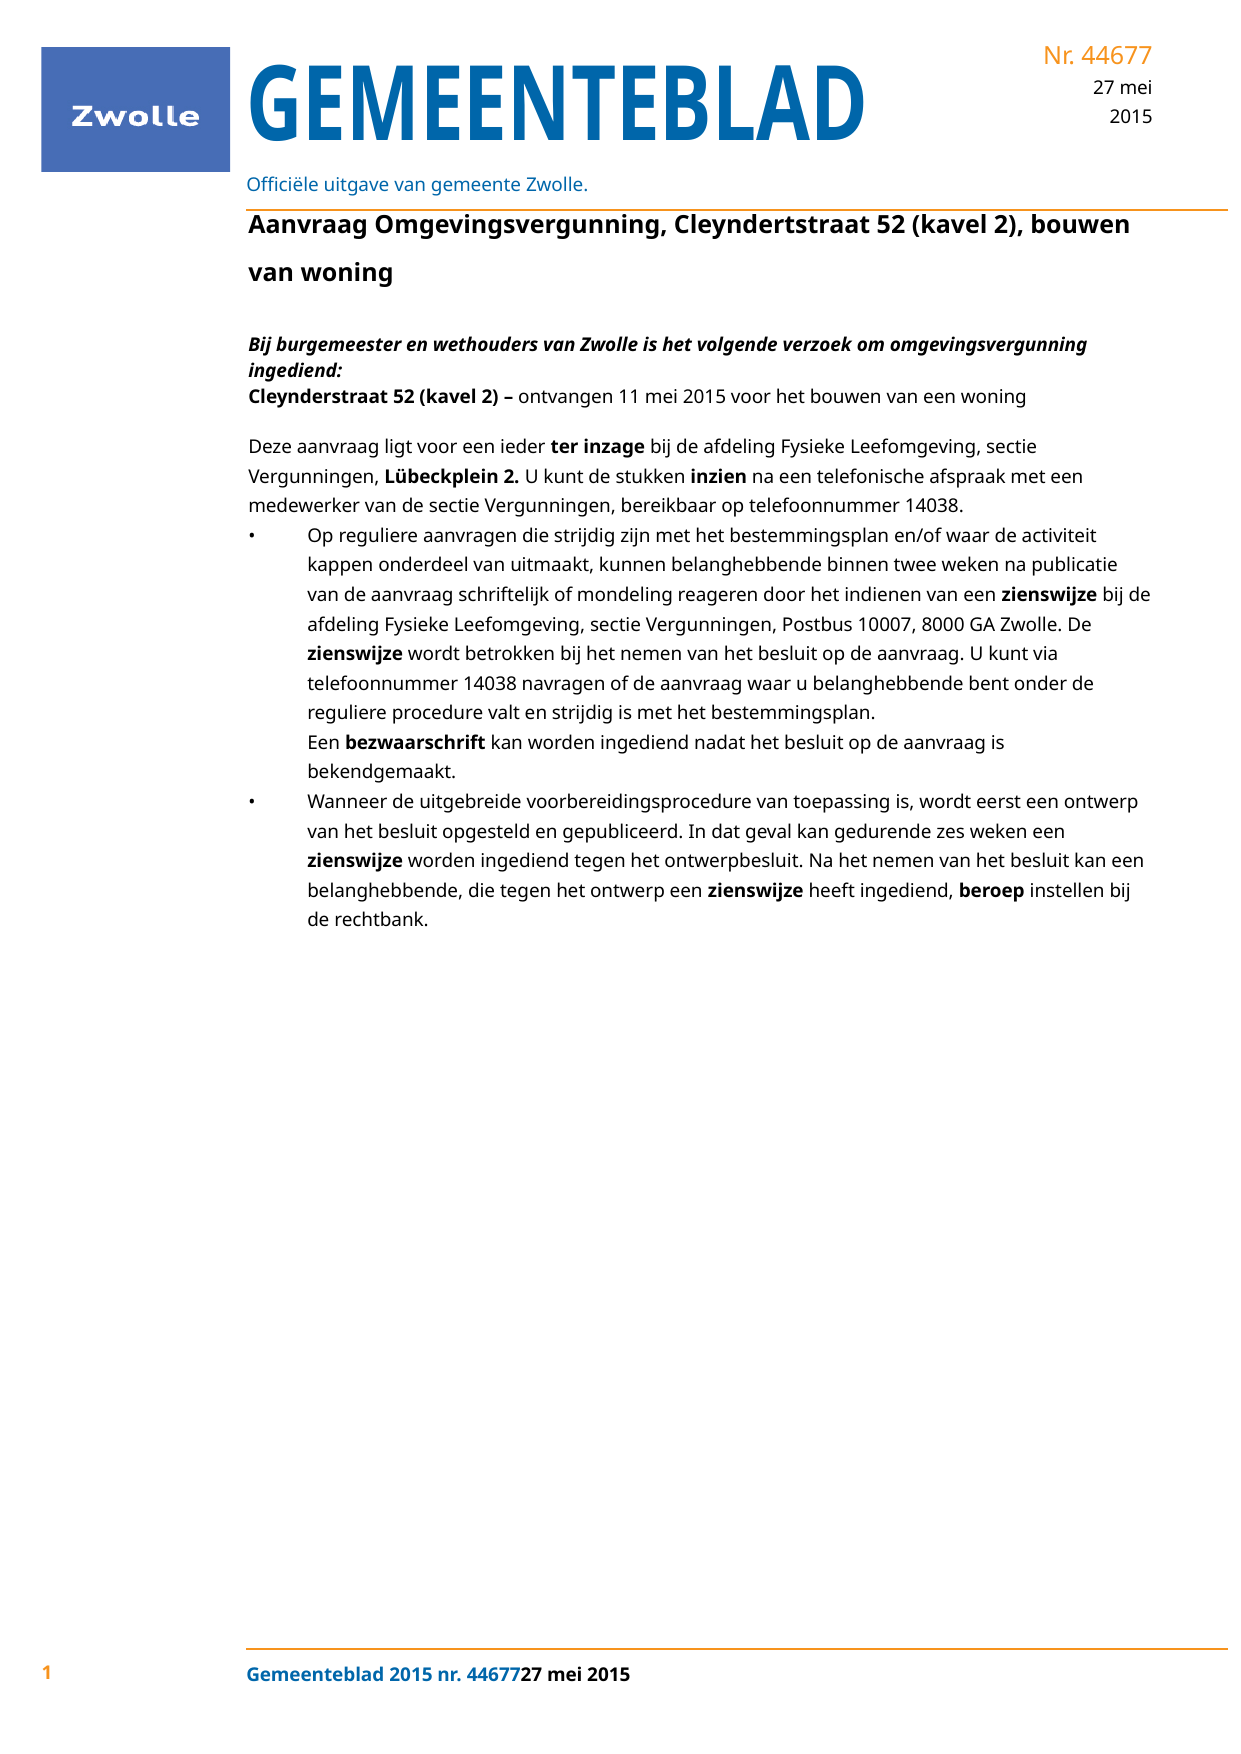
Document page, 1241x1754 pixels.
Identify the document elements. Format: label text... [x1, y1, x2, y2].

text Bij burgemeester en wethouders van Zwolle is het volgende verzoek om omgevingsvergunning ingediend: [248, 331, 1152, 383]
list Op reguliere aanvragen die strijdig zijn met het bestemmingsplan en/of waar de activiteit kappen onderdeel van uitmaakt, kunnen belanghebbende binnen twee weken na publicatie van de aanvraag schriftelijk of mondeling reageren door het indienen van een zienswijze bij de afdeling Fysieke Leefomgeving, sectie Vergunningen, Postbus 10007, 8000 GA Zwolle. De zienswijze wordt betrokken bij het nemen van het besluit op de aanvraag. U kunt via telefoonnummer 14038 navragen of de aanvraag waar u belanghebbende bent onder de reguliere procedure valt en strijdig is met het bestemmingsplan. [248, 522, 1152, 725]
list Een bezwaarschrift kan worden ingediend nadat het besluit op de aanvraag is bekendgemaakt. [248, 729, 1152, 784]
picture [41, 47, 231, 172]
text Cleynderstraat 52 (kavel 2) – ontvangen 11 mei 2015 voor het bouwen van een woning [248, 383, 1152, 409]
text Deze aanvraag ligt voor een ieder ter inzage bij de afdeling Fysieke Leefomgeving, sectie Vergunningen, Lübeckplein 2. U kunt de stukken inzien na een telefonische afspraak met een medewerker van de sectie Vergunningen, bereikbaar op telefoonnummer 14038. [248, 433, 1152, 518]
text Aanvraag Omgevingsvergunning, Cleyndertstraat 52 (kavel 2), bouwen van woning [248, 211, 1152, 288]
list Wanneer de uitgebreide voorbereidingsprocedure van toepassing is, wordt eerst een ontwerp van het besluit opgesteld en gepubliceerd. In dat geval kan gedurende zes weken een zienswijze worden ingediend tegen het ontwerpbesluit. Na het nemen van het besluit kan een belanghebbende, die tegen het ontwerp een zienswijze heeft ingediend, beroep instellen bij de rechtbank. [248, 788, 1152, 932]
